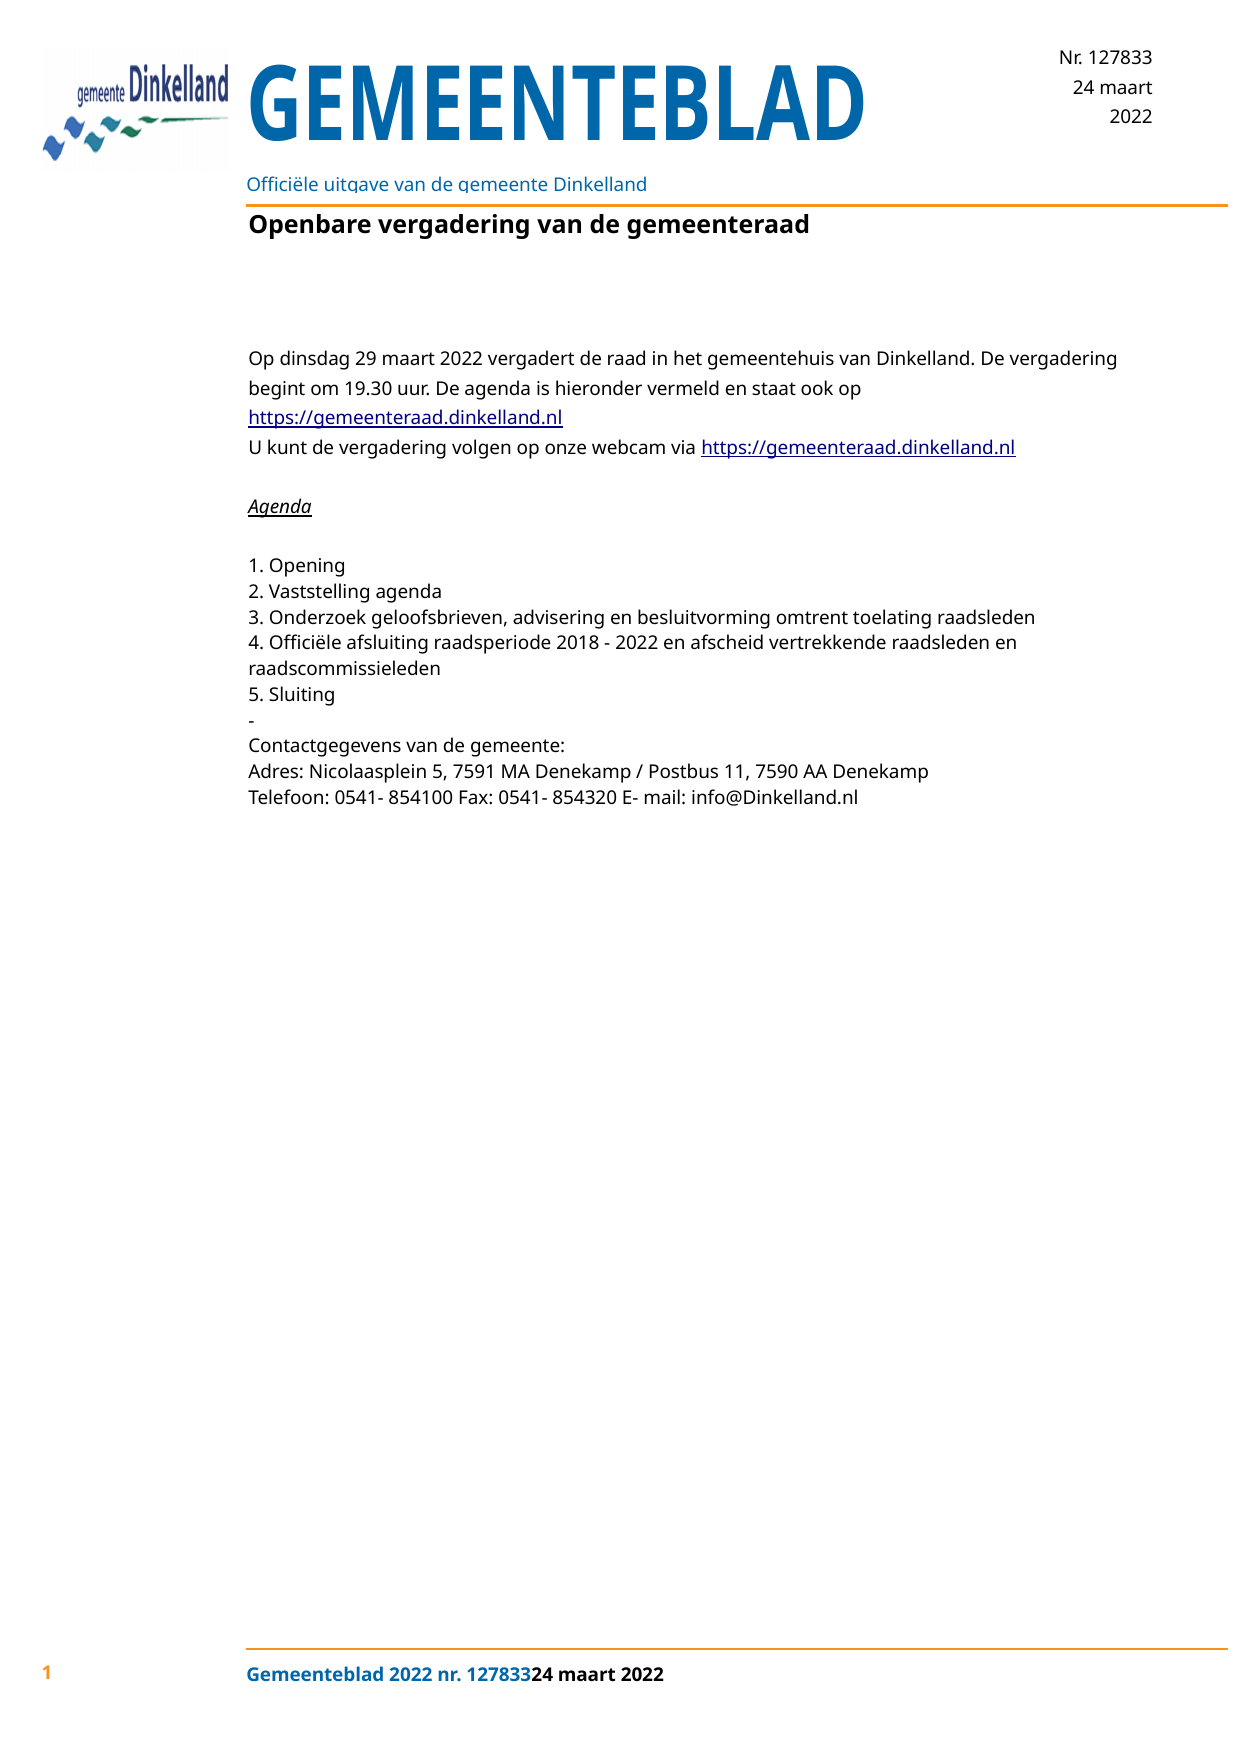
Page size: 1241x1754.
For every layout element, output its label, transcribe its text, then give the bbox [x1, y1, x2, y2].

text raadscommissieleden [248, 655, 1152, 681]
text U kunt de vergadering volgen op onze webcam via https://gemeenteraad.dinkelland.nl [248, 434, 1152, 460]
picture [41, 47, 231, 172]
text 2. Vaststelling agenda [248, 578, 1152, 604]
text 4. Officiële afsluiting raadsperiode 2018 - 2022 en afscheid vertrekkende raadsleden en [248, 629, 1152, 655]
text Op dinsdag 29 maart 2022 vergadert de raad in het gemeentehuis van Dinkelland. De vergadering begint om 19.30 uur. De agenda is hieronder vermeld en staat ook op https://gemeenteraad.dinkelland.nl [248, 345, 1152, 430]
text 5. Sluiting [248, 681, 1152, 707]
text 1. Opening [248, 552, 1152, 578]
text Adres: Nicolaasplein 5, 7591 MA Denekamp / Postbus 11, 7590 AA Denekamp [248, 758, 1152, 784]
text Contactgegevens van de gemeente: [248, 732, 1152, 758]
text Agenda [248, 493, 1152, 519]
text - [248, 707, 1152, 732]
text Telefoon: 0541- 854100 Fax: 0541- 854320 E- mail: info@Dinkelland.nl [248, 784, 1152, 810]
text 3. Onderzoek geloofsbrieven, advisering en besluitvorming omtrent toelating raadsleden [248, 604, 1152, 629]
text Openbare vergadering van de gemeenteraad [248, 207, 1152, 241]
